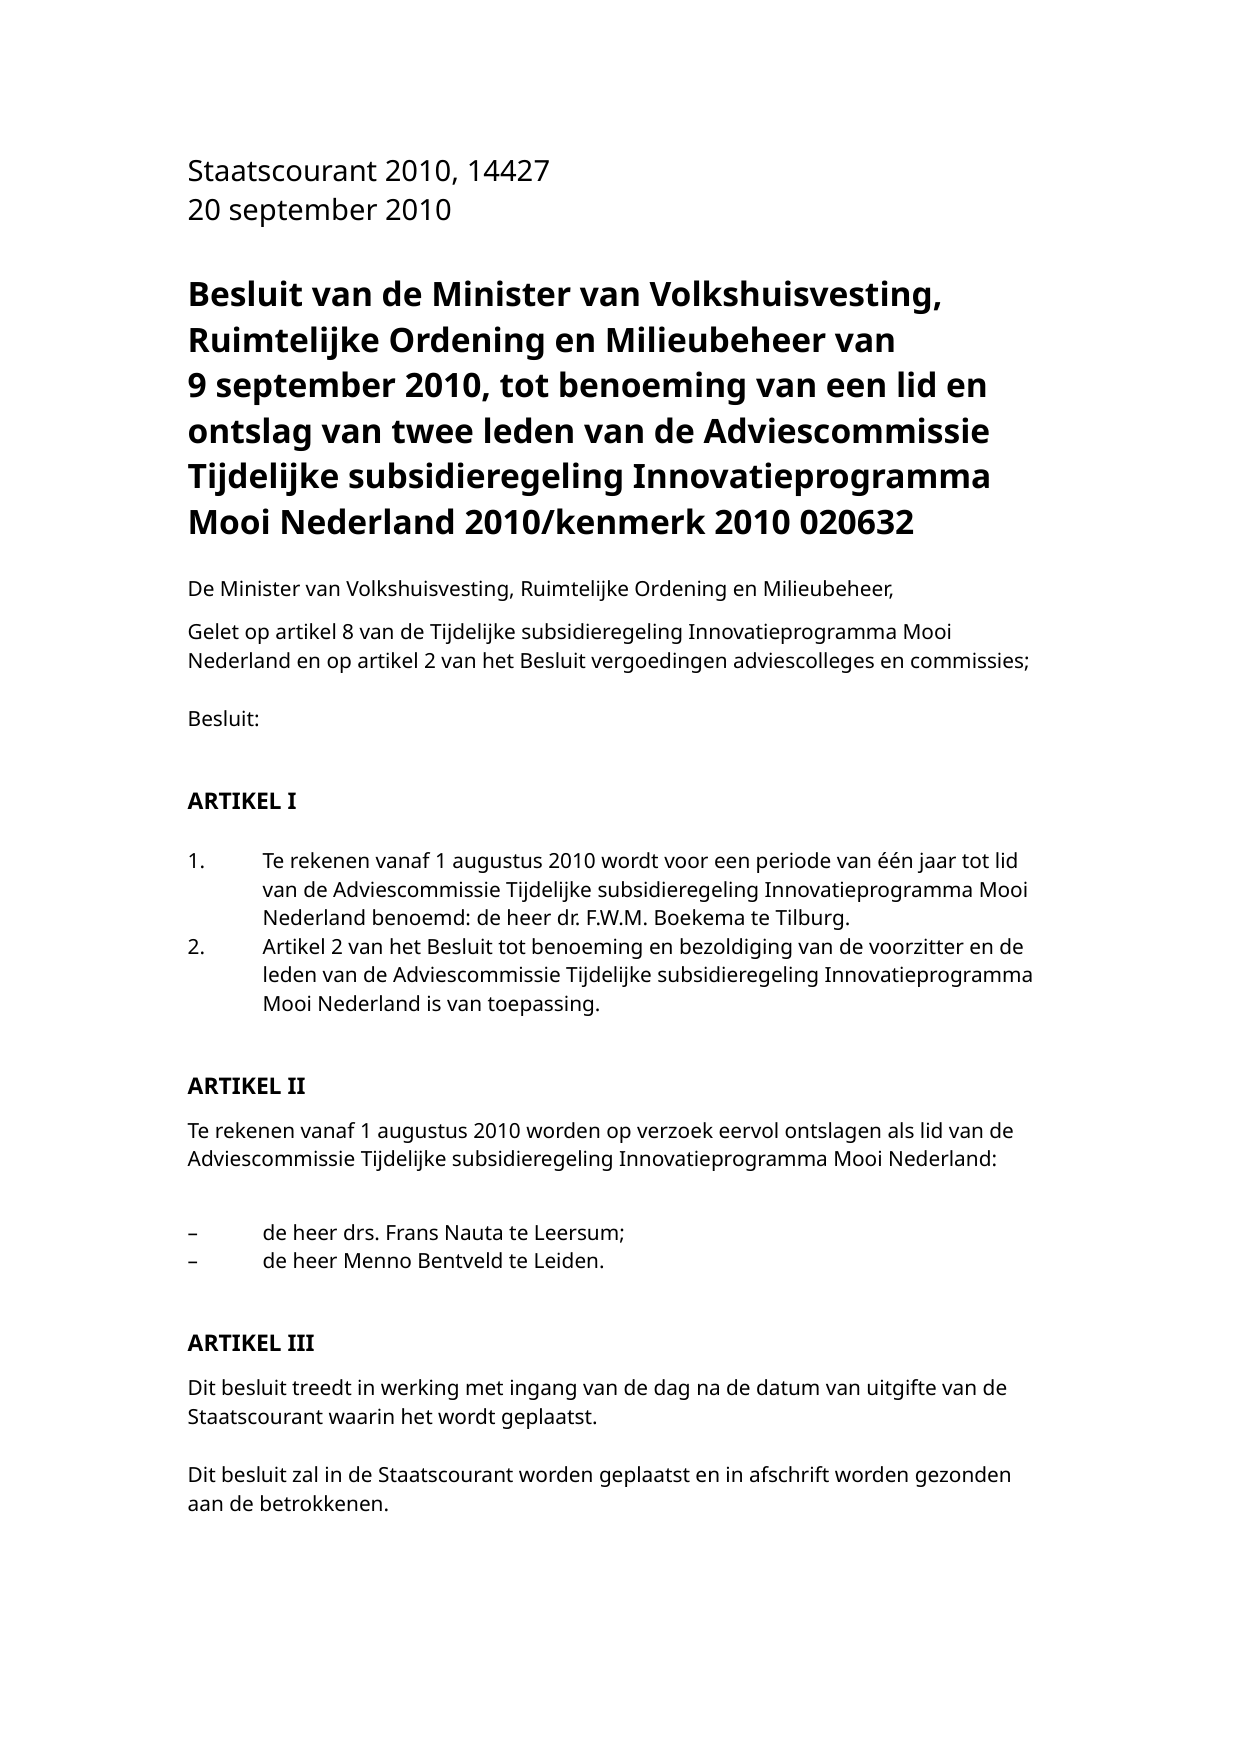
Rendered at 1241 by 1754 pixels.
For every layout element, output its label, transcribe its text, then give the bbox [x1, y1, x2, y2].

text Te rekenen vanaf 1 augustus 2010 worden op verzoek eervol ontslagen als lid van de Adviescommissie Tijdelijke subsidieregeling Innovatieprogramma Mooi Nederland: [187, 1116, 1053, 1173]
text Dit besluit zal in de Staatscourant worden geplaatst en in afschrift worden gezonden aan de betrokkenen. [187, 1460, 1053, 1517]
list de heer Menno Bentveld te Leiden. [187, 1246, 1053, 1274]
list Artikel 2 van het Besluit tot benoeming en bezoldiging van de voorzitter en de leden van de Adviescommissie Tijdelijke subsidieregeling Innovatieprogramma Mooi Nederland is van toepassing. [187, 932, 1053, 1017]
text Gelet op artikel 8 van de Tijdelijke subsidieregeling Innovatieprogramma Mooi Nederland en op artikel 2 van het Besluit vergoedingen adviescolleges en commissies; [187, 617, 1053, 674]
text 20 september 2010 [187, 190, 1053, 229]
list Te rekenen vanaf 1 augustus 2010 wordt voor een periode van één jaar tot lid van de Adviescommissie Tijdelijke subsidieregeling Innovatieprogramma Mooi Nederland benoemd: de heer dr. F.W.M. Boekema te Tilburg. [187, 846, 1053, 932]
text Staatscourant 2010, 14427 [187, 150, 1053, 190]
subtitle Besluit van de Minister van Volkshuisvesting, Ruimtelijke Ordening en Milieubeheer van 9 september 2010, tot benoeming van een lid en ontslag van twee leden van de Adviescommissie Tijdelijke subsidieregeling Innovatieprogramma Mooi Nederland 2010/kenmerk 2010 020632 [187, 271, 1053, 544]
list de heer drs. Frans Nauta te Leersum; [187, 1218, 1053, 1246]
text Besluit: [187, 704, 1053, 733]
text Dit besluit treedt in werking met ingang van de dag na de datum van uitgifte van de Staatscourant waarin het wordt geplaatst. [187, 1373, 1053, 1430]
text De Minister van Volkshuisvesting, Ruimtelijke Ordening en Milieubeheer, [187, 574, 1053, 602]
subtitle ARTIKEL III [187, 1327, 1053, 1358]
subtitle ARTIKEL II [187, 1069, 1053, 1101]
subtitle ARTIKEL I [187, 785, 1053, 816]
